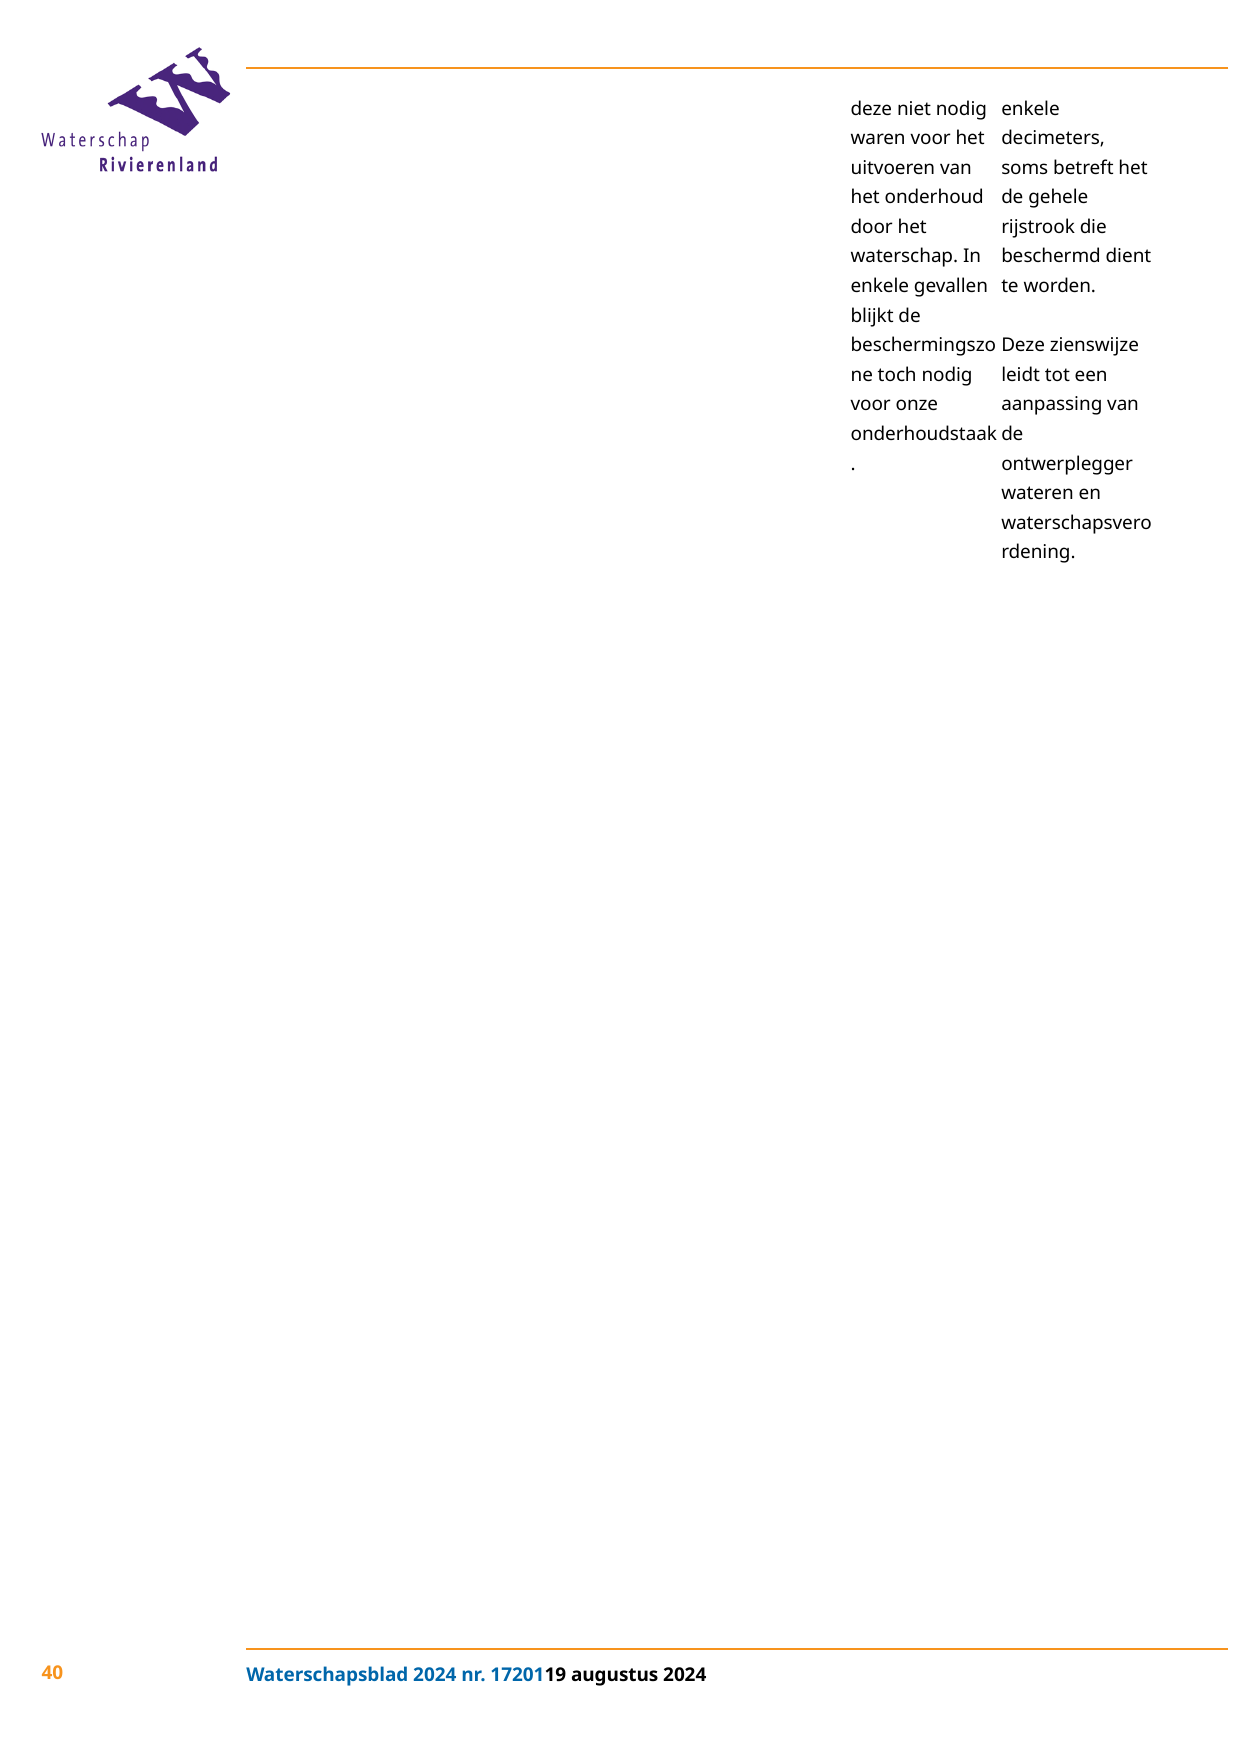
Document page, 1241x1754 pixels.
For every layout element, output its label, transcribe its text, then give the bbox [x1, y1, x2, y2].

table_cell [399, 95, 549, 564]
table_cell enkele decimeters, soms betreft het de gehele rijstrook die beschermd dient te worden. Deze zienswijze leidt tot een aanpassing van de ontwerplegger wateren en waterschapsverordening. [1001, 95, 1152, 564]
table_cell deze niet nodig waren voor het uitvoeren van het onderhoud door het waterschap. In enkele gevallen blijkt de beschermingszone toch nodig voor onze onderhoudstaak. [850, 95, 1001, 564]
table_cell [549, 95, 700, 564]
table_cell [700, 95, 850, 564]
table_cell [248, 95, 398, 564]
picture [41, 47, 231, 172]
